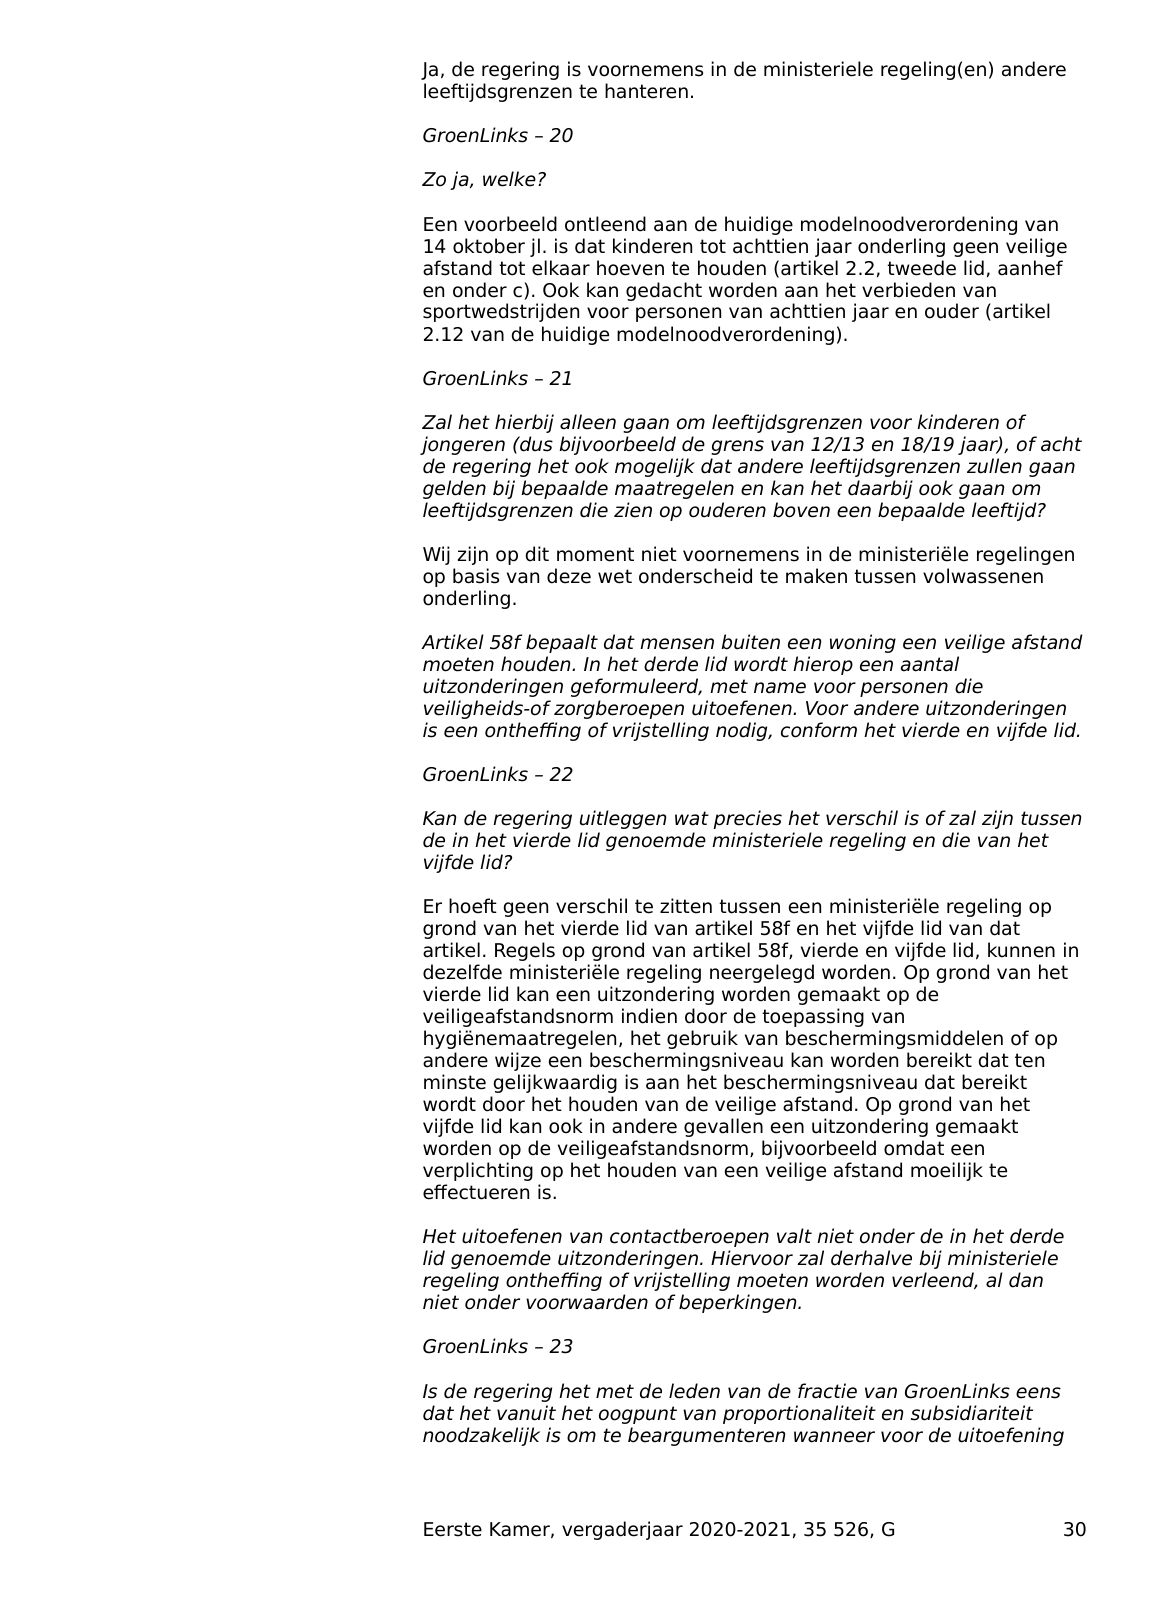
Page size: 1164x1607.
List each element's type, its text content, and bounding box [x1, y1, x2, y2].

text Kan de regering uitleggen wat precies het verschil is of zal zijn tussen de in het vierde lid genoemde ministeriele regeling en die van het vijfde lid? [422, 808, 1087, 874]
subtitle GroenLinks – 22 [422, 764, 1087, 786]
text Is de regering het met de leden van de fractie van GroenLinks eens dat het vanuit het oogpunt van proportionaliteit en subsidiariteit noodzakelijk is om te beargumenteren wanneer voor de uitoefening [422, 1381, 1087, 1446]
text Het uitoefenen van contactberoepen valt niet onder de in het derde lid genoemde uitzonderingen. Hiervoor zal derhalve bij ministeriele regeling ontheffing of vrijstelling moeten worden verleend, al dan niet onder voorwaarden of beperkingen. [422, 1226, 1087, 1314]
subtitle GroenLinks – 23 [422, 1336, 1087, 1358]
text Zo ja, welke? [422, 169, 1087, 191]
text Wij zijn op dit moment niet voornemens in de ministeriële regelingen op basis van deze wet onderscheid te maken tussen volwassenen onderling. [422, 544, 1087, 610]
text Zal het hierbij alleen gaan om leeftijdsgrenzen voor kinderen of jongeren (dus bijvoorbeeld de grens van 12/13 en 18/19 jaar), of acht de regering het ook mogelijk dat andere leeftijdsgrenzen zullen gaan gelden bij bepaalde maatregelen en kan het daarbij ook gaan om leeftijdsgrenzen die zien op ouderen boven een bepaalde leeftijd? [422, 412, 1087, 522]
text Er hoeft geen verschil te zitten tussen een ministeriële regeling op grond van het vierde lid van artikel 58f en het vijfde lid van dat artikel. Regels op grond van artikel 58f, vierde en vijfde lid, kunnen in dezelfde ministeriële regeling neergelegd worden. Op grond van het vierde lid kan een uitzondering worden gemaakt op de veiligeafstandsnorm indien door de toepassing van hygiënemaatregelen, het gebruik van beschermingsmiddelen of op andere wijze een beschermingsniveau kan worden bereikt dat ten minste gelijkwaardig is aan het beschermingsniveau dat bereikt wordt door het houden van de veilige afstand. Op grond van het vijfde lid kan ook in andere gevallen een uitzondering gemaakt worden op de veiligeafstandsnorm, bijvoorbeeld omdat een verplichting op het houden van een veilige afstand moeilijk te effectueren is. [422, 896, 1087, 1204]
text Ja, de regering is voornemens in de ministeriele regeling(en) andere leeftijdsgrenzen te hanteren. [422, 59, 1087, 103]
text Een voorbeeld ontleend aan de huidige modelnoodverordening van 14 oktober jl. is dat kinderen tot achttien jaar onderling geen veilige afstand tot elkaar hoeven te houden (artikel 2.2, tweede lid, aanhef en onder c). Ook kan gedacht worden aan het verbieden van sportwedstrijden voor personen van achttien jaar en ouder (artikel 2.12 van de huidige modelnoodverordening). [422, 213, 1087, 345]
subtitle GroenLinks – 21 [422, 368, 1087, 389]
text Artikel 58f bepaalt dat mensen buiten een woning een veilige afstand moeten houden. In het derde lid wordt hierop een aantal uitzonderingen geformuleerd, met name voor personen die veiligheids-of zorgberoepen uitoefenen. Voor andere uitzonderingen is een ontheffing of vrijstelling nodig, conform het vierde en vijfde lid. [422, 632, 1087, 742]
subtitle GroenLinks – 20 [422, 125, 1087, 147]
